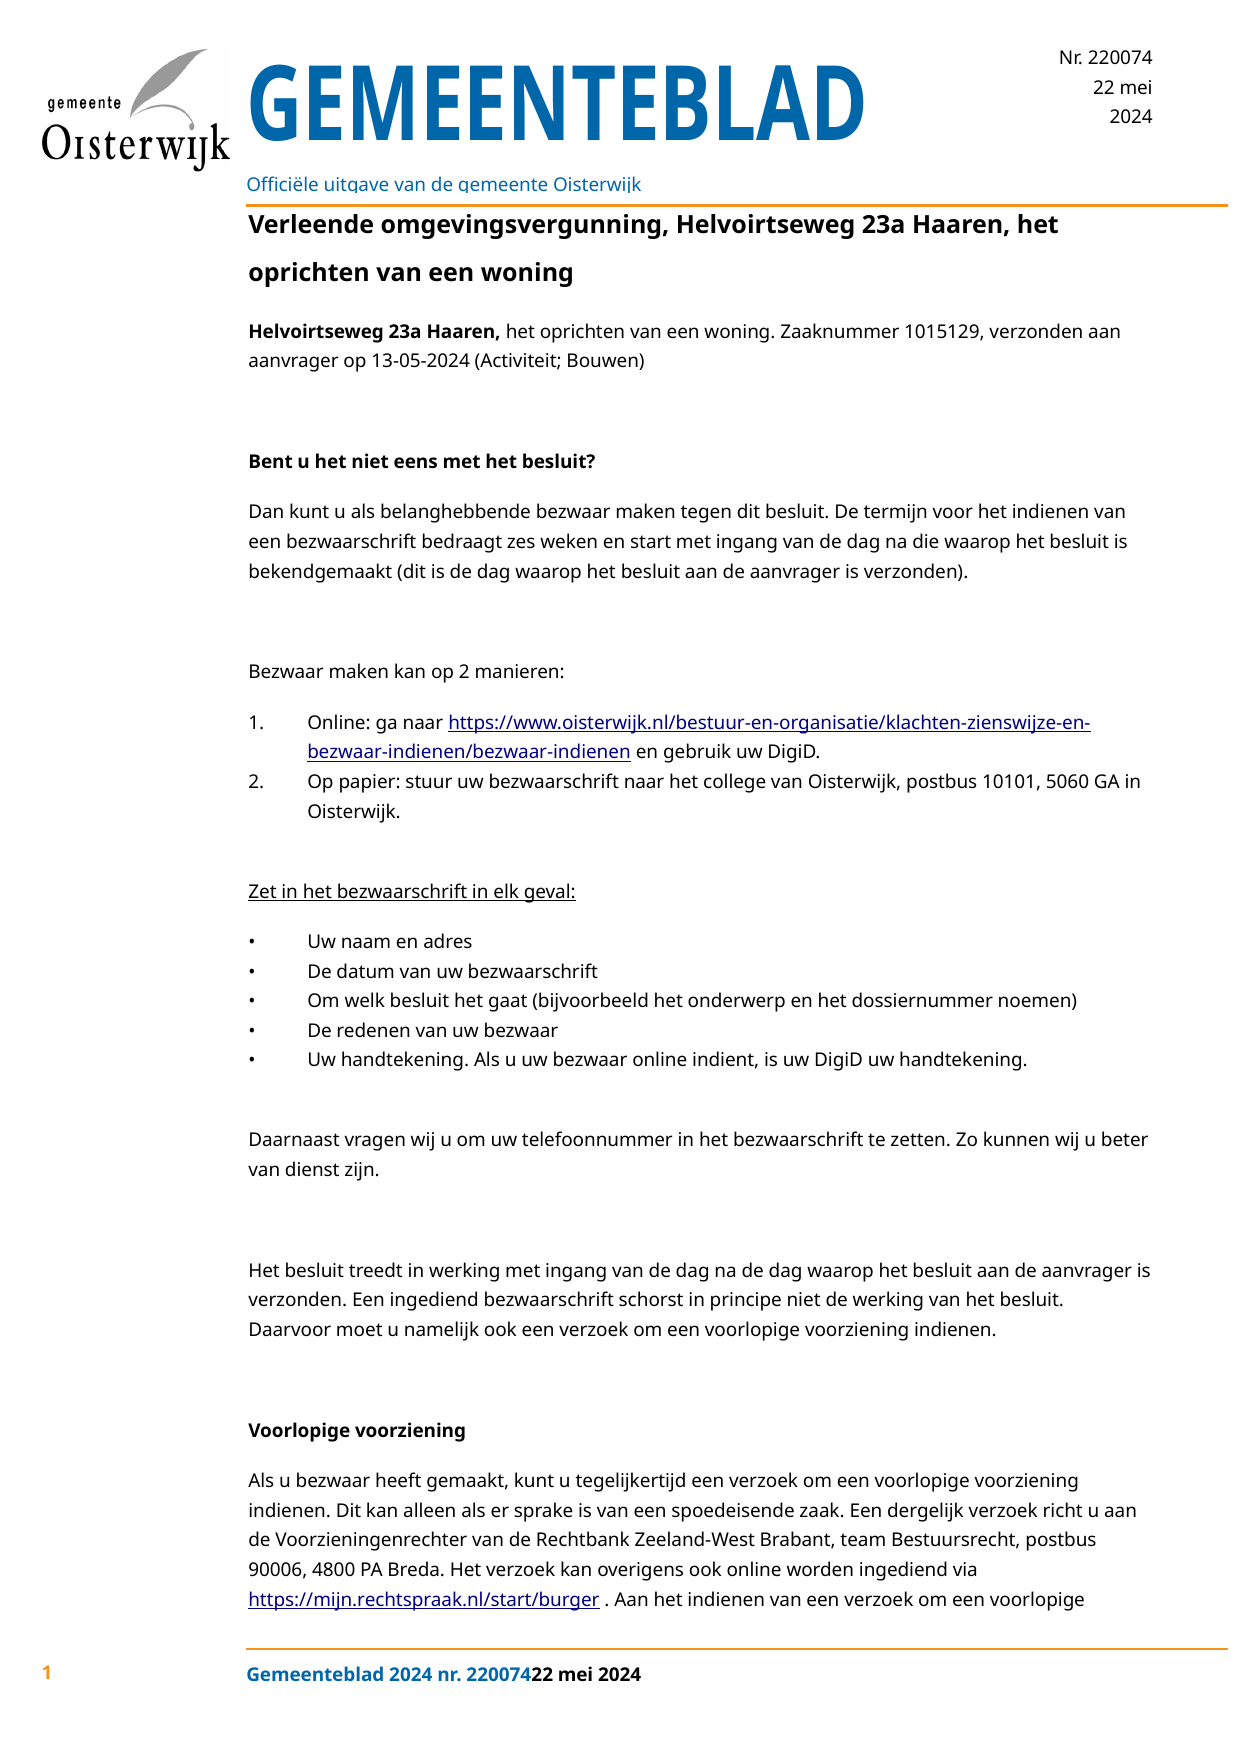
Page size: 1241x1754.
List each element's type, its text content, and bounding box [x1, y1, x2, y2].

text Bent u het niet eens met het besluit? [248, 448, 1152, 474]
text Zet in het bezwaarschrift in elk geval: [248, 878, 1152, 904]
list Online: ga naar https://www.oisterwijk.nl/bestuur-en-organisatie/klachten-zienswijze-en-bezwaar-indienen/bezwaar-indienen en gebruik uw DigiD. [248, 709, 1152, 764]
text Als u bezwaar heeft gemaakt, kunt u tegelijkertijd een verzoek om een voorlopige voorziening indienen. Dit kan alleen als er sprake is van een spoedeisende zaak. Een dergelijk verzoek richt u aan de Voorzieningenrechter van de Rechtbank Zeeland-West Brabant, team Bestuursrecht, postbus 90006, 4800 PA Breda. Het verzoek kan overigens ook online worden ingediend via https://mijn.rechtspraak.nl/start/burger . Aan het indienen van een verzoek om een voorlopige [248, 1467, 1152, 1612]
text Het besluit treedt in werking met ingang van de dag na de dag waarop het besluit aan de aanvrager is verzonden. Een ingediend bezwaarschrift schorst in principe niet de werking van het besluit. Daarvoor moet u namelijk ook een verzoek om een voorlopige voorziening indienen. [248, 1257, 1152, 1342]
list De datum van uw bezwaarschrift [248, 958, 1152, 984]
text Bezwaar maken kan op 2 manieren: [248, 659, 1152, 684]
text Helvoirtseweg 23a Haaren, het oprichten van een woning. Zaaknummer 1015129, verzonden aan aanvrager op 13-05-2024 (Activiteit; Bouwen) [248, 318, 1152, 373]
list Uw naam en adres [248, 928, 1152, 954]
list Uw handtekening. Als u uw bezwaar online indient, is uw DigiD uw handtekening. [248, 1047, 1152, 1072]
list Op papier: stuur uw bezwaarschrift naar het college van Oisterwijk, postbus 10101, 5060 GA in Oisterwijk. [248, 768, 1152, 824]
picture [41, 47, 231, 172]
list De redenen van uw bezwaar [248, 1017, 1152, 1043]
text Daarnaast vragen wij u om uw telefoonnummer in het bezwaarschrift te zetten. Zo kunnen wij u beter van dienst zijn. [248, 1127, 1152, 1182]
list Om welk besluit het gaat (bijvoorbeeld het onderwerp en het dossiernummer noemen) [248, 987, 1152, 1013]
text Voorlopige voorziening [248, 1417, 1152, 1443]
text Verleende omgevingsvergunning, Helvoirtseweg 23a Haaren, het oprichten van een woning [248, 207, 1152, 288]
text Dan kunt u als belanghebbende bezwaar maken tegen dit besluit. De termijn voor het indienen van een bezwaarschrift bedraagt zes weken en start met ingang van de dag na die waarop het besluit is bekendgemaakt (dit is de dag waarop het besluit aan de aanvrager is verzonden). [248, 499, 1152, 584]
